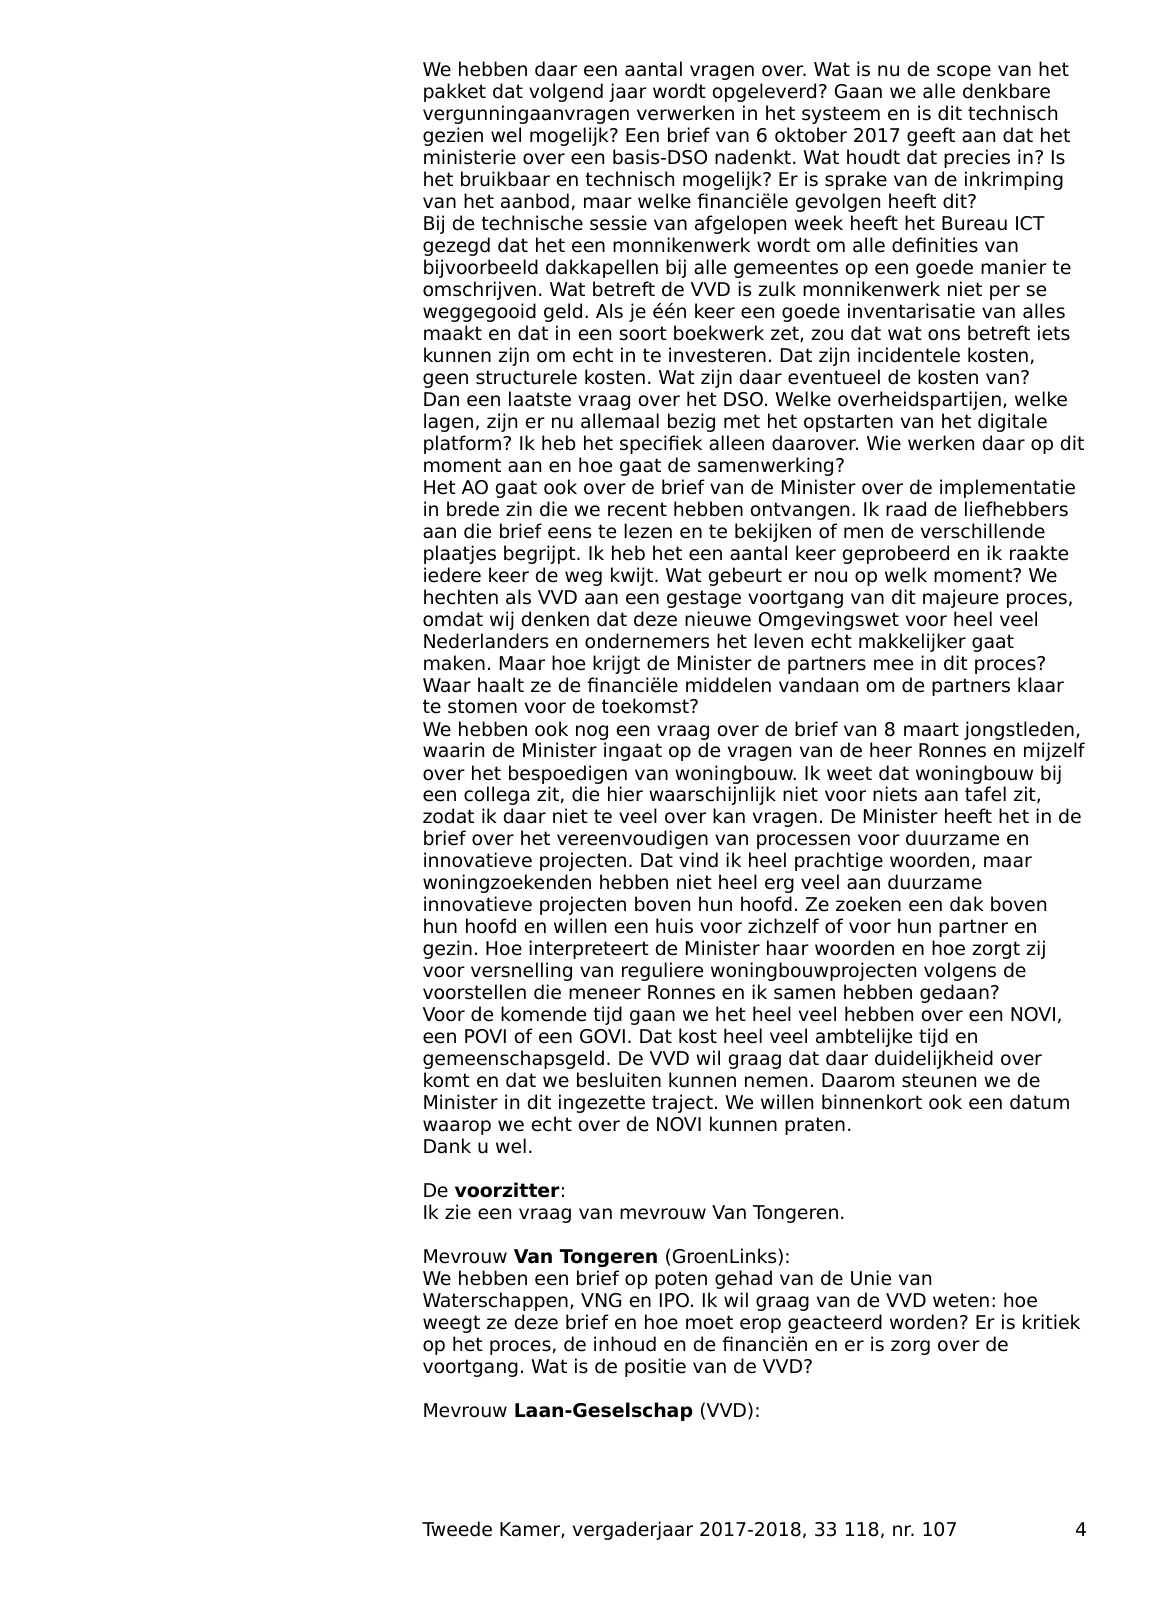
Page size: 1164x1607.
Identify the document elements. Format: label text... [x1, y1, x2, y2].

text De voorzitter: [422, 1180, 1087, 1202]
text Voor de komende tijd gaan we het heel veel hebben over een NOVI, een POVI of een GOVI. Dat kost heel veel ambtelijke tijd en gemeenschapsgeld. De VVD wil graag dat daar duidelijkheid over komt en dat we besluiten kunnen nemen. Daarom steunen we de Minister in dit ingezette traject. We willen binnenkort ook een datum waarop we echt over de NOVI kunnen praten. [422, 1004, 1087, 1136]
text Bij de technische sessie van afgelopen week heeft het Bureau ICT gezegd dat het een monnikenwerk wordt om alle definities van bijvoorbeeld dakkapellen bij alle gemeentes op een goede manier te omschrijven. Wat betreft de VVD is zulk monnikenwerk niet per se weggegooid geld. Als je één keer een goede inventarisatie van alles maakt en dat in een soort boekwerk zet, zou dat wat ons betreft iets kunnen zijn om echt in te investeren. Dat zijn incidentele kosten, geen structurele kosten. Wat zijn daar eventueel de kosten van? [422, 213, 1087, 389]
text Ik zie een vraag van mevrouw Van Tongeren. [422, 1202, 1087, 1224]
text We hebben daar een aantal vragen over. Wat is nu de scope van het pakket dat volgend jaar wordt opgeleverd? Gaan we alle denkbare vergunningaanvragen verwerken in het systeem en is dit technisch gezien wel mogelijk? Een brief van 6 oktober 2017 geeft aan dat het ministerie over een basis-DSO nadenkt. Wat houdt dat precies in? Is het bruikbaar en technisch mogelijk? Er is sprake van de inkrimping van het aanbod, maar welke financiële gevolgen heeft dit? [422, 59, 1087, 213]
text Het AO gaat ook over de brief van de Minister over de implementatie in brede zin die we recent hebben ontvangen. Ik raad de liefhebbers aan die brief eens te lezen en te bekijken of men de verschillende plaatjes begrijpt. Ik heb het een aantal keer geprobeerd en ik raakte iedere keer de weg kwijt. Wat gebeurt er nou op welk moment? We hechten als VVD aan een gestage voortgang van dit majeure proces, omdat wij denken dat deze nieuwe Omgevingswet voor heel veel Nederlanders en ondernemers het leven echt makkelijker gaat maken. Maar hoe krijgt de Minister de partners mee in dit proces? Waar haalt ze de financiële middelen vandaan om de partners klaar te stomen voor de toekomst? [422, 477, 1087, 718]
text Mevrouw Laan-Geselschap (VVD): [422, 1400, 1087, 1422]
text We hebben een brief op poten gehad van de Unie van Waterschappen, VNG en IPO. Ik wil graag van de VVD weten: hoe weegt ze deze brief en hoe moet erop geacteerd worden? Er is kritiek op het proces, de inhoud en de financiën en er is zorg over de voortgang. Wat is de positie van de VVD? [422, 1268, 1087, 1378]
text Dank u wel. [422, 1136, 1087, 1158]
text Mevrouw Van Tongeren (GroenLinks): [422, 1246, 1087, 1268]
text Dan een laatste vraag over het DSO. Welke overheidspartijen, welke lagen, zijn er nu allemaal bezig met het opstarten van het digitale platform? Ik heb het specifiek alleen daarover. Wie werken daar op dit moment aan en hoe gaat de samenwerking? [422, 389, 1087, 477]
text We hebben ook nog een vraag over de brief van 8 maart jongstleden, waarin de Minister ingaat op de vragen van de heer Ronnes en mijzelf over het bespoedigen van woningbouw. Ik weet dat woningbouw bij een collega zit, die hier waarschijnlijk niet voor niets aan tafel zit, zodat ik daar niet te veel over kan vragen. De Minister heeft het in de brief over het vereenvoudigen van processen voor duurzame en innovatieve projecten. Dat vind ik heel prachtige woorden, maar woningzoekenden hebben niet heel erg veel aan duurzame innovatieve projecten boven hun hoofd. Ze zoeken een dak boven hun hoofd en willen een huis voor zichzelf of voor hun partner en gezin. Hoe interpreteert de Minister haar woorden en hoe zorgt zij voor versnelling van reguliere woningbouwprojecten volgens de voorstellen die meneer Ronnes en ik samen hebben gedaan? [422, 718, 1087, 1004]
